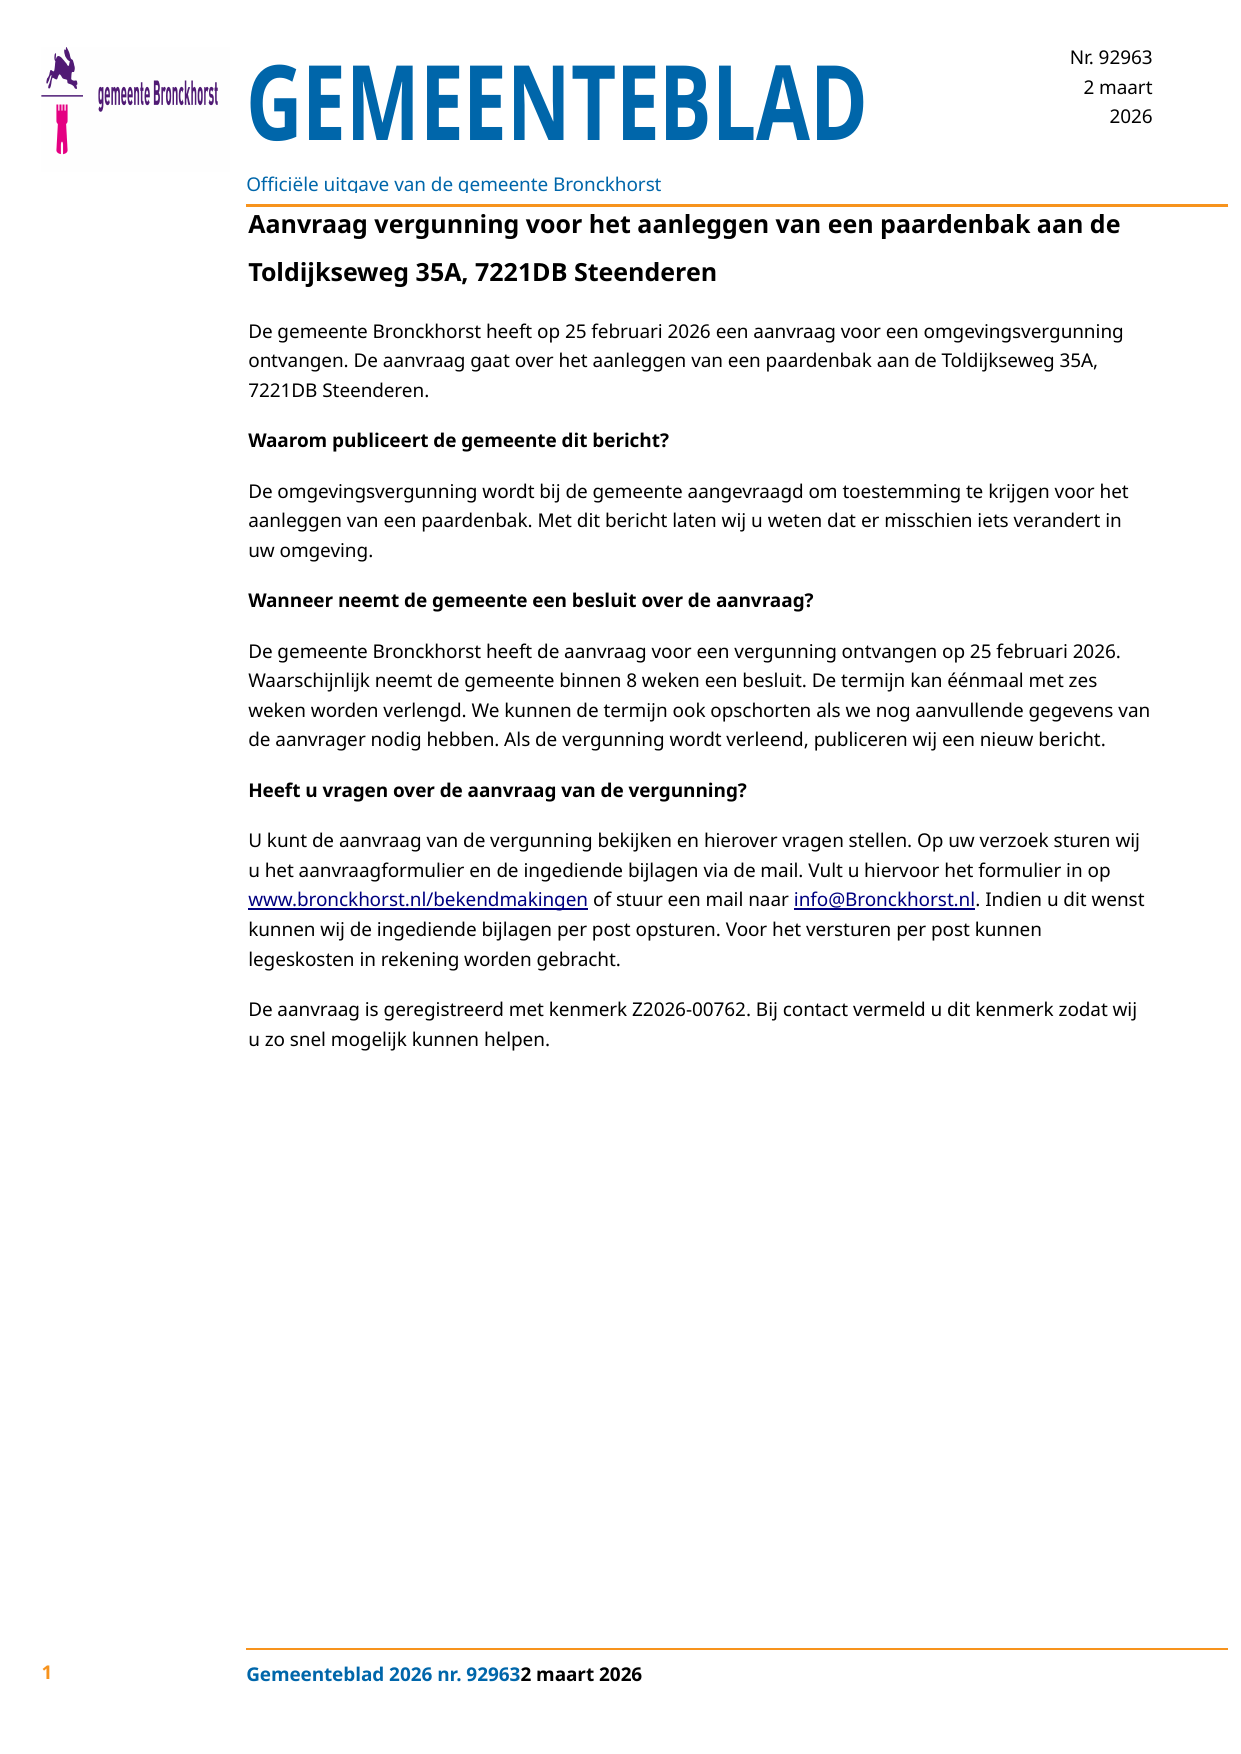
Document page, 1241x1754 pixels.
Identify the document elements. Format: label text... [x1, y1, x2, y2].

text Wanneer neemt de gemeente een besluit over de aanvraag? [248, 587, 1152, 613]
text U kunt de aanvraag van de vergunning bekijken en hierover vragen stellen. Op uw verzoek sturen wij u het aanvraagformulier en de ingediende bijlagen via de mail. Vult u hiervoor het formulier in op www.bronckhorst.nl/bekendmakingen of stuur een mail naar info@Bronckhorst.nl. Indien u dit wenst kunnen wij de ingediende bijlagen per post opsturen. Voor het versturen per post kunnen legeskosten in rekening worden gebracht. [248, 827, 1152, 972]
text De gemeente Bronckhorst heeft op 25 februari 2026 een aanvraag voor een omgevingsvergunning ontvangen. De aanvraag gaat over het aanleggen van een paardenbak aan de Toldijkseweg 35A, 7221DB Steenderen. [248, 318, 1152, 403]
text Aanvraag vergunning voor het aanleggen van een paardenbak aan de Toldijkseweg 35A, 7221DB Steenderen [248, 207, 1152, 288]
text De omgevingsvergunning wordt bij de gemeente aangevraagd om toestemming te krijgen voor het aanleggen van een paardenbak. Met dit bericht laten wij u weten dat er misschien iets verandert in uw omgeving. [248, 478, 1152, 563]
text Waarom publiceert de gemeente dit bericht? [248, 427, 1152, 453]
text Heeft u vragen over de aanvraag van de vergunning? [248, 777, 1152, 803]
text De aanvraag is geregistreerd met kenmerk Z2026-00762. Bij contact vermeld u dit kenmerk zodat wij u zo snel mogelijk kunnen helpen. [248, 996, 1152, 1052]
text De gemeente Bronckhorst heeft de aanvraag voor een vergunning ontvangen op 25 februari 2026. Waarschijnlijk neemt de gemeente binnen 8 weken een besluit. De termijn kan éénmaal met zes weken worden verlengd. We kunnen de termijn ook opschorten als we nog aanvullende gegevens van de aanvrager nodig hebben. Als de vergunning wordt verleend, publiceren wij een nieuw bericht. [248, 638, 1152, 752]
picture [41, 47, 231, 172]
